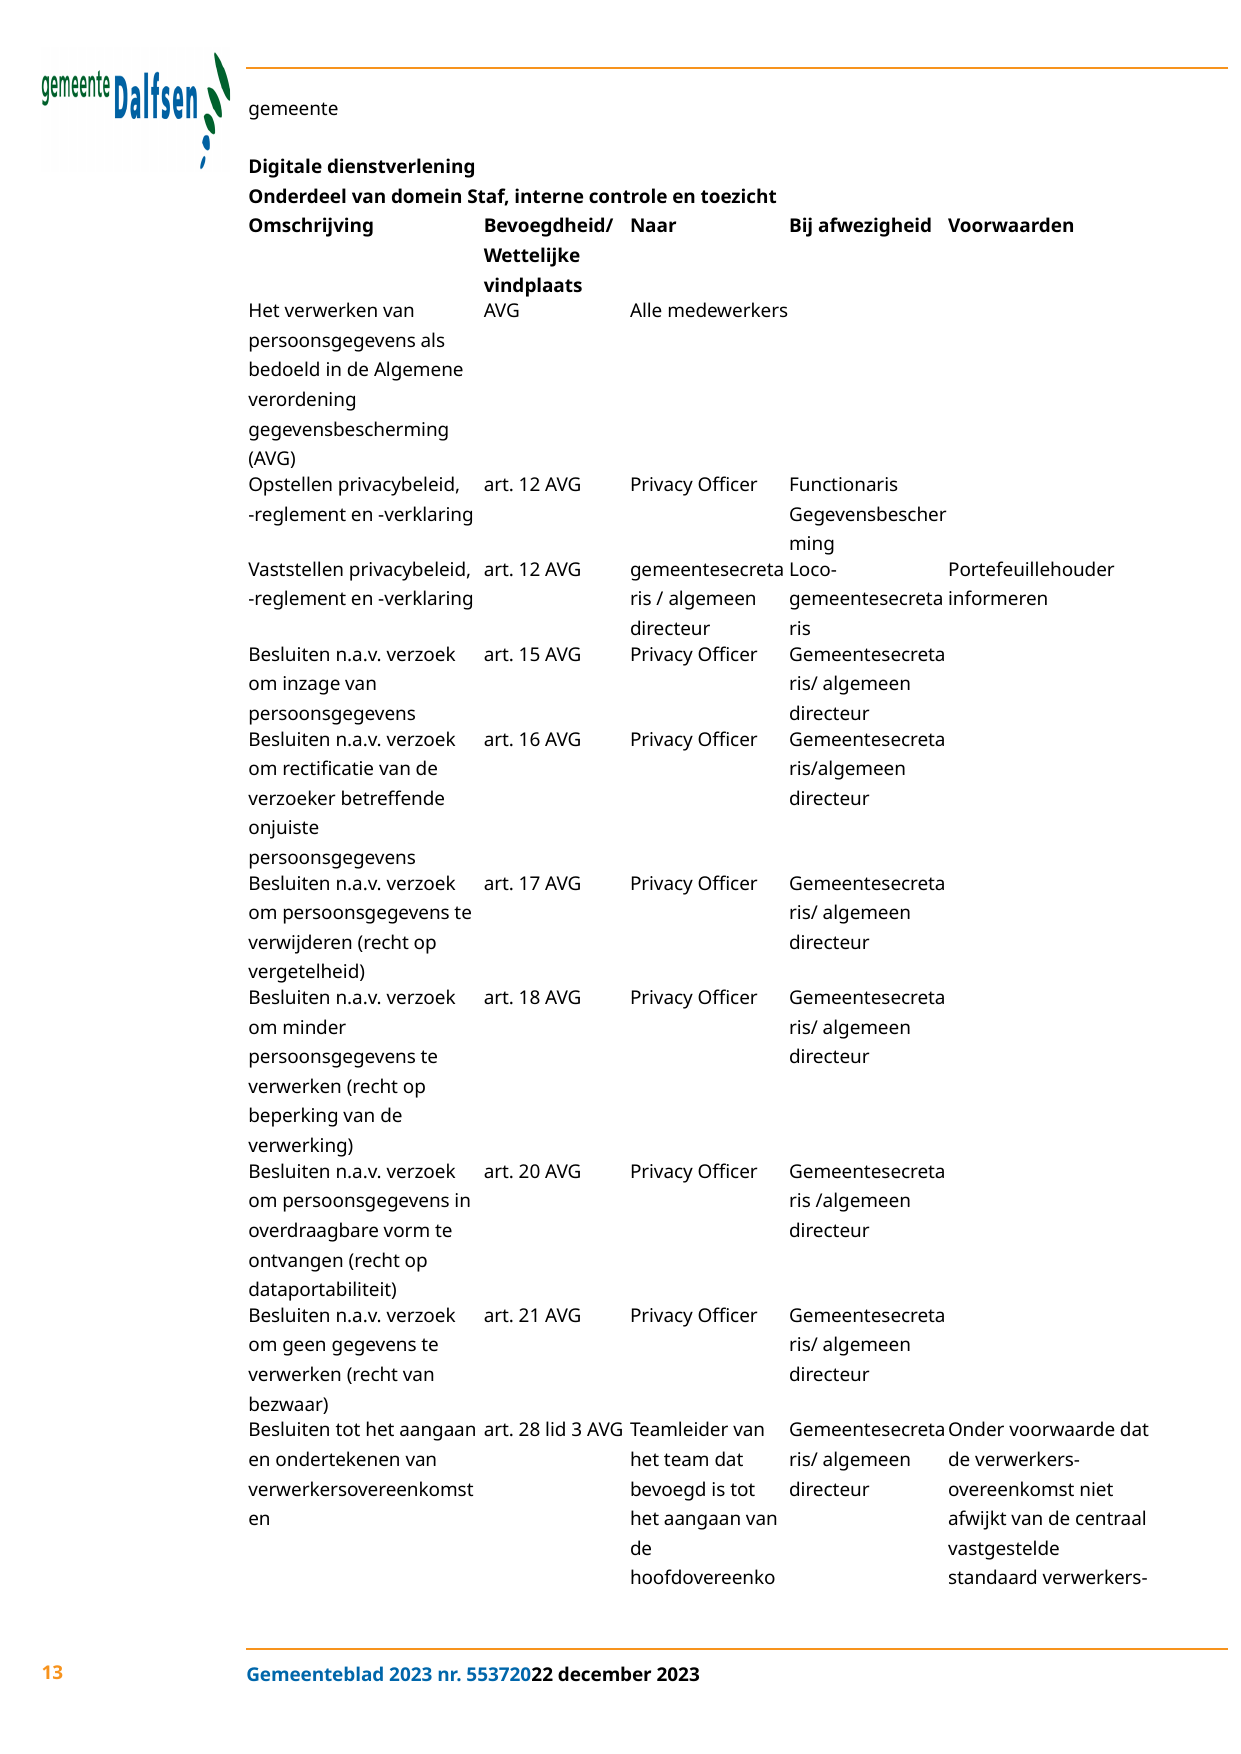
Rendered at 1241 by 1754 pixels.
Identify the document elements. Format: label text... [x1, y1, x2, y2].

table_cell art. 20 AVG [484, 1158, 630, 1302]
table_cell [948, 1158, 1152, 1302]
table_cell art. 12 AVG [484, 556, 630, 641]
table_cell [797, 95, 951, 121]
table_cell Privacy Officer [630, 1158, 789, 1302]
table_cell Gemeentesecretaris/ algemeen directeur [789, 1302, 948, 1417]
table_cell gemeente [248, 95, 487, 121]
table_cell Alle medewerkers [630, 298, 789, 471]
table_cell Besluiten n.a.v. verzoek om persoonsgegevens te verwijderen (recht op vergetelheid) [248, 870, 483, 984]
table_header Bevoegdheid/Wettelijke vindplaats [484, 213, 630, 297]
table_cell [948, 641, 1152, 726]
table_cell Gemeentesecretaris/ algemeen directeur [789, 984, 948, 1158]
table_header Naar [630, 213, 789, 297]
table_cell [789, 298, 948, 471]
table_cell Loco-gemeentesecretaris [789, 556, 948, 641]
table_cell Privacy Officer [630, 641, 789, 726]
table_cell Privacy Officer [630, 984, 789, 1158]
table_cell Functionaris Gegevensbescherming [789, 471, 948, 556]
table_cell Besluiten n.a.v. verzoek om persoonsgegevens in overdraagbare vorm te ontvangen (recht op dataportabiliteit) [248, 1158, 483, 1302]
table_cell [648, 95, 797, 121]
table_cell Privacy Officer [630, 471, 789, 556]
table_cell [948, 471, 1152, 556]
table_header Voorwaarden [948, 213, 1152, 297]
table_cell art. 16 AVG [484, 726, 630, 870]
text Onderdeel van domein Staf, interne controle en toezicht [248, 183, 1152, 209]
table_cell Privacy Officer [630, 726, 789, 870]
table_cell art. 17 AVG [484, 870, 630, 984]
table_cell Besluiten n.a.v. verzoek om inzage van persoonsgegevens [248, 641, 483, 726]
picture [41, 47, 231, 172]
table_cell [948, 1302, 1152, 1417]
table_cell Portefeuillehouder informeren [948, 556, 1152, 641]
table_cell [951, 95, 1152, 121]
table_cell Besluiten tot het aangaan en ondertekenen van verwerkersovereenkomsten [248, 1417, 483, 1590]
table_cell gemeentesecretaris / algemeen directeur [630, 556, 789, 641]
table_cell [948, 726, 1152, 870]
table_cell AVG [484, 298, 630, 471]
table_cell Gemeentesecretaris/ algemeen directeur [789, 641, 948, 726]
table_cell art. 18 AVG [484, 984, 630, 1158]
text Digitale dienstverlening [248, 153, 1152, 179]
table_cell art. 21 AVG [484, 1302, 630, 1417]
table_header Bij afwezigheid [789, 213, 948, 297]
table_cell [487, 95, 648, 121]
table_cell Besluiten n.a.v. verzoek om rectificatie van de verzoeker betreffende onjuiste persoonsgegevens [248, 726, 483, 870]
table_cell Gemeentesecretaris /algemeen directeur [789, 1158, 948, 1302]
table_cell Opstellen privacybeleid, -reglement en -verklaring [248, 471, 483, 556]
table_cell Besluiten n.a.v. verzoek om geen gegevens te verwerken (recht van bezwaar) [248, 1302, 483, 1417]
table_cell Gemeentesecretaris/ algemeen directeur [789, 1417, 948, 1590]
table_cell Gemeentesecretaris/ algemeen directeur [789, 870, 948, 984]
table_cell art. 12 AVG [484, 471, 630, 556]
table_header Omschrijving [248, 213, 483, 297]
table_cell [948, 298, 1152, 471]
table_cell Gemeentesecretaris/algemeen directeur [789, 726, 948, 870]
table_cell [948, 984, 1152, 1158]
table_cell art. 15 AVG [484, 641, 630, 726]
table_cell Onder voorwaarde dat de verwerkers-overeenkomst niet afwijkt van de centraal vastgestelde standaard verwerkers- [948, 1417, 1152, 1590]
table_cell Privacy Officer [630, 870, 789, 984]
table_cell Besluiten n.a.v. verzoek om minder persoonsgegevens te verwerken (recht op beperking van de verwerking) [248, 984, 483, 1158]
table_cell [948, 870, 1152, 984]
table_cell Privacy Officer [630, 1302, 789, 1417]
table_cell Teamleider van het team dat bevoegd is tot het aangaan van de hoofdovereenko [630, 1417, 789, 1590]
table_cell Het verwerken van persoonsgegevens als bedoeld in de Algemene verordening gegevensbescherming (AVG) [248, 298, 483, 471]
table_cell Vaststellen privacybeleid, -reglement en -verklaring [248, 556, 483, 641]
table_cell art. 28 lid 3 AVG [484, 1417, 630, 1590]
